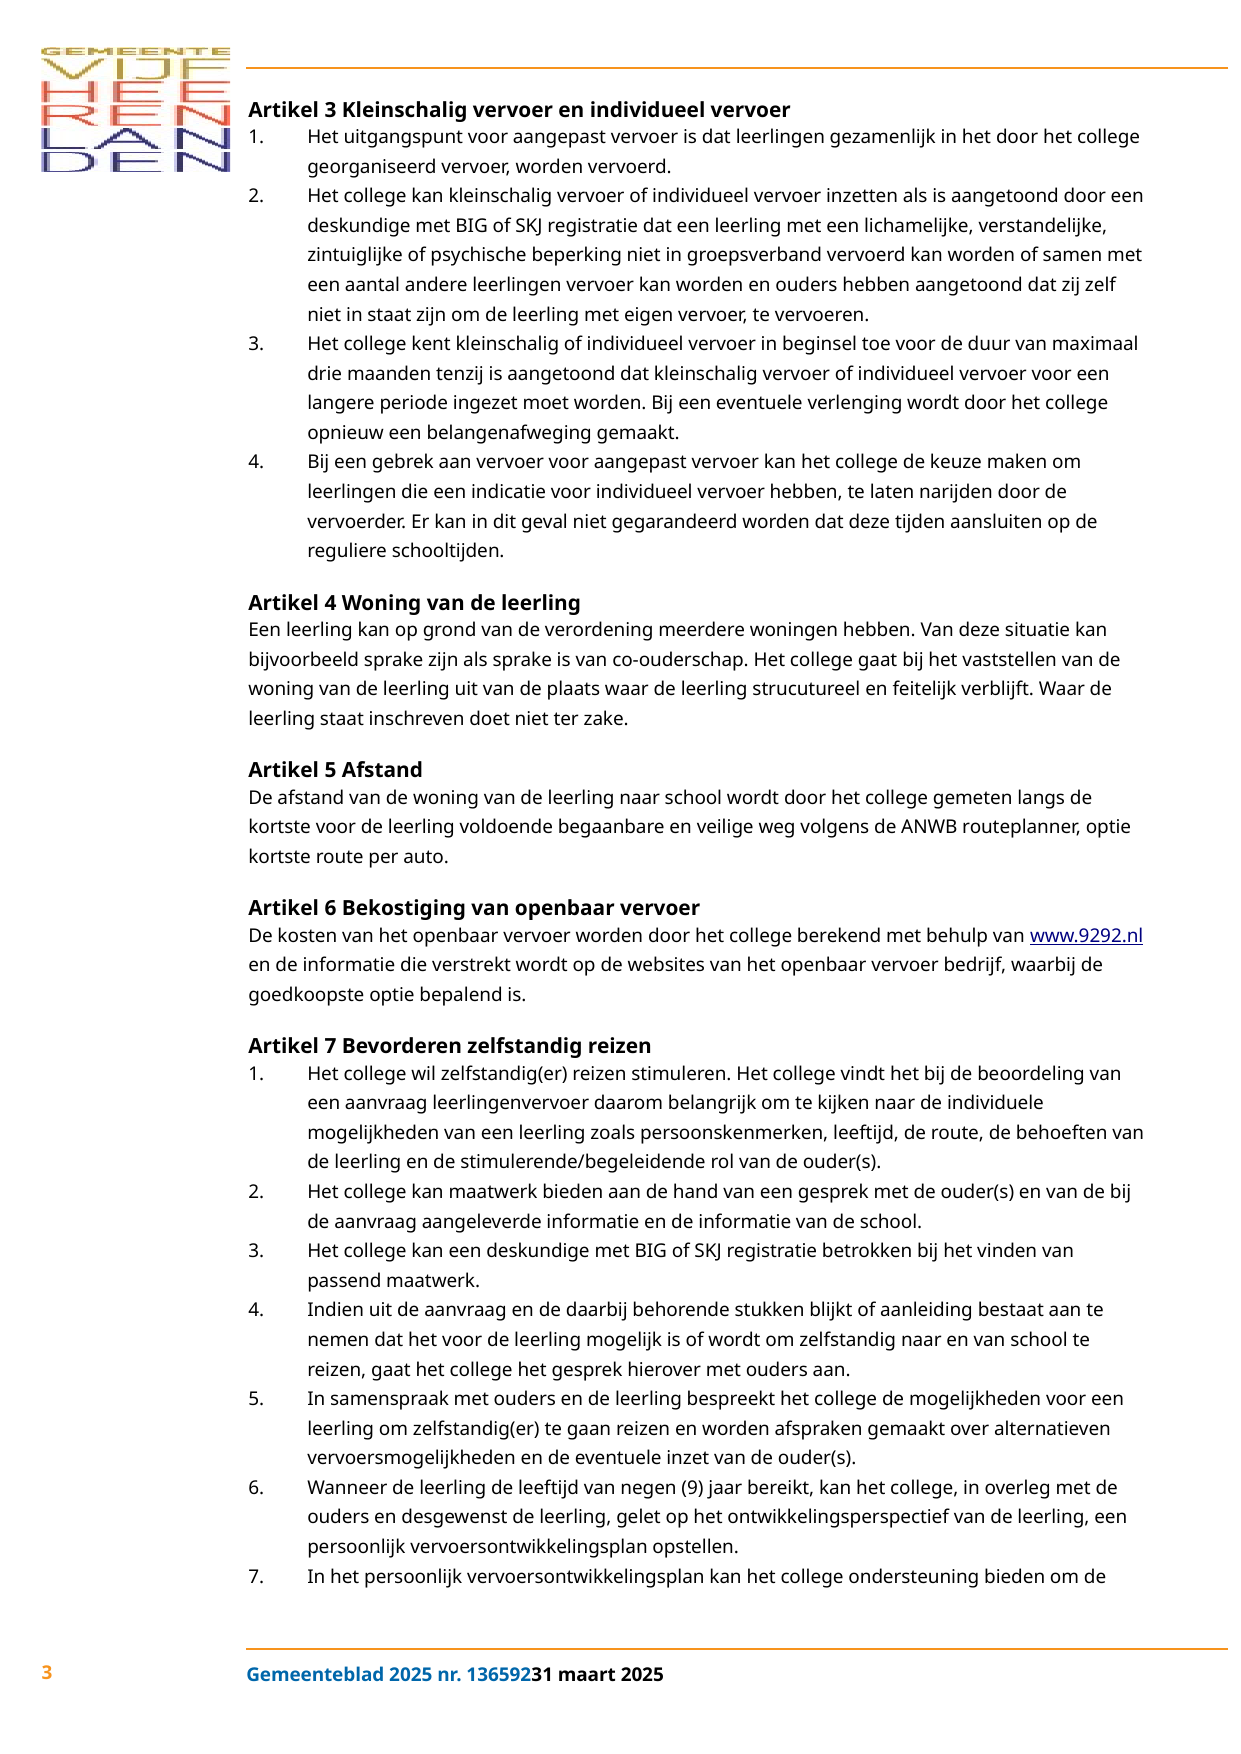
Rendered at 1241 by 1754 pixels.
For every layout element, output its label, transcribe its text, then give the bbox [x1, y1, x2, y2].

text Artikel 6 Bekostiging van openbaar vervoer [248, 893, 1152, 922]
text De kosten van het openbaar vervoer worden door het college berekend met behulp van www.9292.nl en de informatie die verstrekt wordt op de websites van het openbaar vervoer bedrijf, waarbij de goedkoopste optie bepalend is. [248, 922, 1152, 1007]
text Artikel 3 Kleinschalig vervoer en individueel vervoer [248, 95, 1152, 123]
list Indien uit de aanvraag en de daarbij behorende stukken blijkt of aanleiding bestaat aan te nemen dat het voor de leerling mogelijk is of wordt om zelfstandig naar en van school te reizen, gaat het college het gesprek hierover met ouders aan. [248, 1297, 1152, 1381]
text Artikel 4 Woning van de leerling [248, 588, 1152, 616]
text De afstand van de woning van de leerling naar school wordt door het college gemeten langs de kortste voor de leerling voldoende begaanbare en veilige weg volgens de ANWB routeplanner, optie kortste route per auto. [248, 784, 1152, 869]
list Het college kan een deskundige met BIG of SKJ registratie betrokken bij het vinden van passend maatwerk. [248, 1237, 1152, 1293]
text Een leerling kan op grond van de verordening meerdere woningen hebben. Van deze situatie kan bijvoorbeeld sprake zijn als sprake is van co-ouderschap. Het college gaat bij het vaststellen van de woning van de leerling uit van de plaats waar de leerling strucutureel en feitelijk verblijft. Waar de leerling staat inschreven doet niet ter zake. [248, 616, 1152, 731]
text Artikel 7 Bevorderen zelfstandig reizen [248, 1031, 1152, 1060]
list Wanneer de leerling de leeftijd van negen (9) jaar bereikt, kan het college, in overleg met de ouders en desgewenst de leerling, gelet op het ontwikkelingsperspectief van de leerling, een persoonlijk vervoersontwikkelingsplan opstellen. [248, 1474, 1152, 1559]
list In het persoonlijk vervoersontwikkelingsplan kan het college ondersteuning bieden om de [248, 1563, 1152, 1588]
list In samenspraak met ouders en de leerling bespreekt het college de mogelijkheden voor een leerling om zelfstandig(er) te gaan reizen en worden afspraken gemaakt over alternatieven vervoersmogelijkheden en de eventuele inzet van de ouder(s). [248, 1385, 1152, 1470]
text Artikel 5 Afstand [248, 755, 1152, 784]
list Bij een gebrek aan vervoer voor aangepast vervoer kan het college de keuze maken om leerlingen die een indicatie voor individueel vervoer hebben, te laten narijden door de vervoerder. Er kan in dit geval niet gegarandeerd worden dat deze tijden aansluiten op de reguliere schooltijden. [248, 449, 1152, 563]
list Het college wil zelfstandig(er) reizen stimuleren. Het college vindt het bij de beoordeling van een aanvraag leerlingenvervoer daarom belangrijk om te kijken naar de individuele mogelijkheden van een leerling zoals persoonskenmerken, leeftijd, de route, de behoeften van de leerling en de stimulerende/begeleidende rol van de ouder(s). [248, 1060, 1152, 1174]
list Het uitgangspunt voor aangepast vervoer is dat leerlingen gezamenlijk in het door het college georganiseerd vervoer, worden vervoerd. [248, 123, 1152, 178]
list Het college kent kleinschalig of individueel vervoer in beginsel toe voor de duur van maximaal drie maanden tenzij is aangetoond dat kleinschalig vervoer of individueel vervoer voor een langere periode ingezet moet worden. Bij een eventuele verlenging wordt door het college opnieuw een belangenafweging gemaakt. [248, 330, 1152, 445]
list Het college kan maatwerk bieden aan de hand van een gesprek met de ouder(s) en van de bij de aanvraag aangeleverde informatie en de informatie van de school. [248, 1178, 1152, 1233]
picture [41, 47, 231, 172]
list Het college kan kleinschalig vervoer of individueel vervoer inzetten als is aangetoond door een deskundige met BIG of SKJ registratie dat een leerling met een lichamelijke, verstandelijke, zintuiglijke of psychische beperking niet in groepsverband vervoerd kan worden of samen met een aantal andere leerlingen vervoer kan worden en ouders hebben aangetoond dat zij zelf niet in staat zijn om de leerling met eigen vervoer, te vervoeren. [248, 182, 1152, 326]
